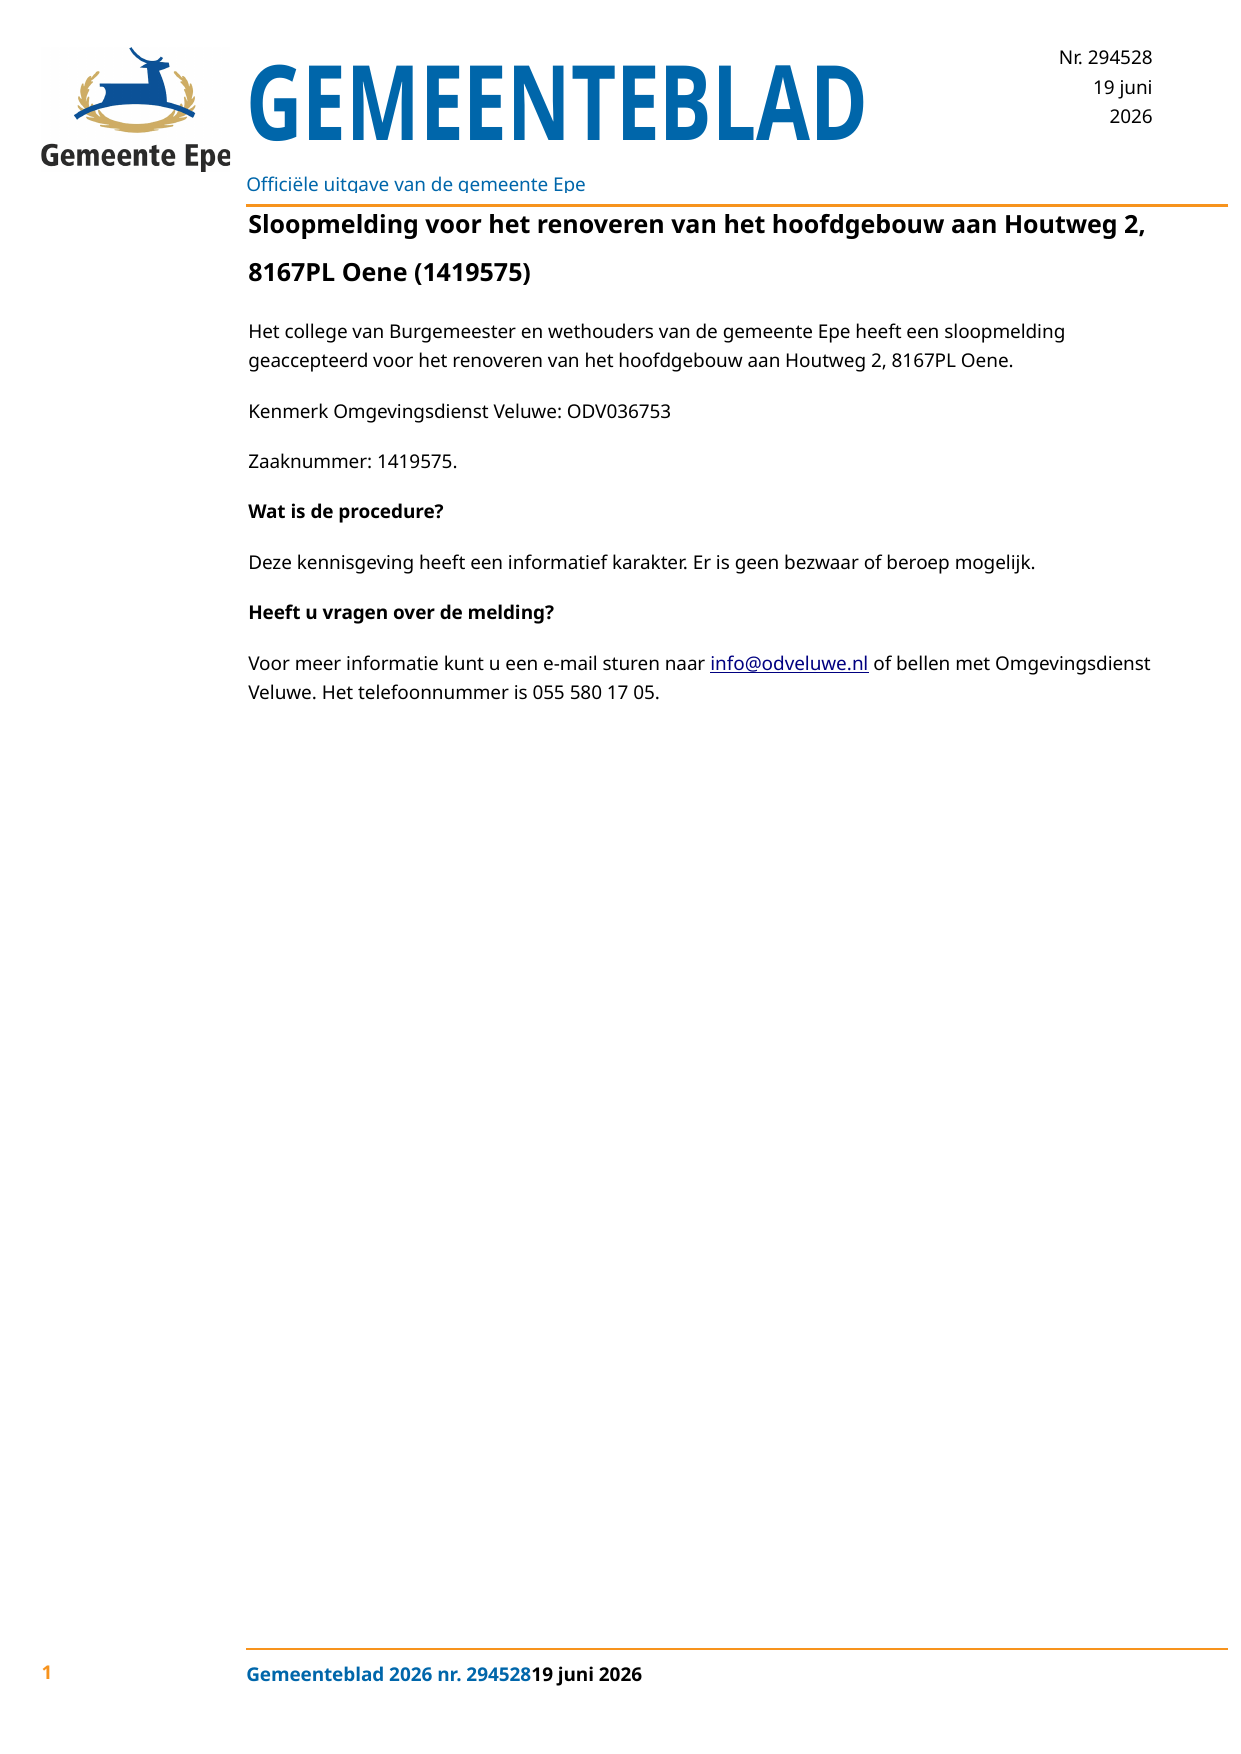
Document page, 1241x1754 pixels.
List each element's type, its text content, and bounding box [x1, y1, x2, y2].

text Wat is de procedure? [248, 499, 1152, 524]
text Heeft u vragen over de melding? [248, 599, 1152, 625]
text Het college van Burgemeester en wethouders van de gemeente Epe heeft een sloopmelding geaccepteerd voor het renoveren van het hoofdgebouw aan Houtweg 2, 8167PL Oene. [248, 318, 1152, 373]
picture [41, 47, 231, 172]
text Sloopmelding voor het renoveren van het hoofdgebouw aan Houtweg 2, 8167PL Oene (1419575) [248, 207, 1152, 288]
text Voor meer informatie kunt u een e-mail sturen naar info@odveluwe.nl of bellen met Omgevingsdienst Veluwe. Het telefoonnummer is 055 580 17 05. [248, 650, 1152, 705]
text Kenmerk Omgevingsdienst Veluwe: ODV036753 [248, 398, 1152, 424]
text Deze kennisgeving heeft een informatief karakter. Er is geen bezwaar of beroep mogelijk. [248, 549, 1152, 575]
text Zaaknummer: 1419575. [248, 448, 1152, 474]
